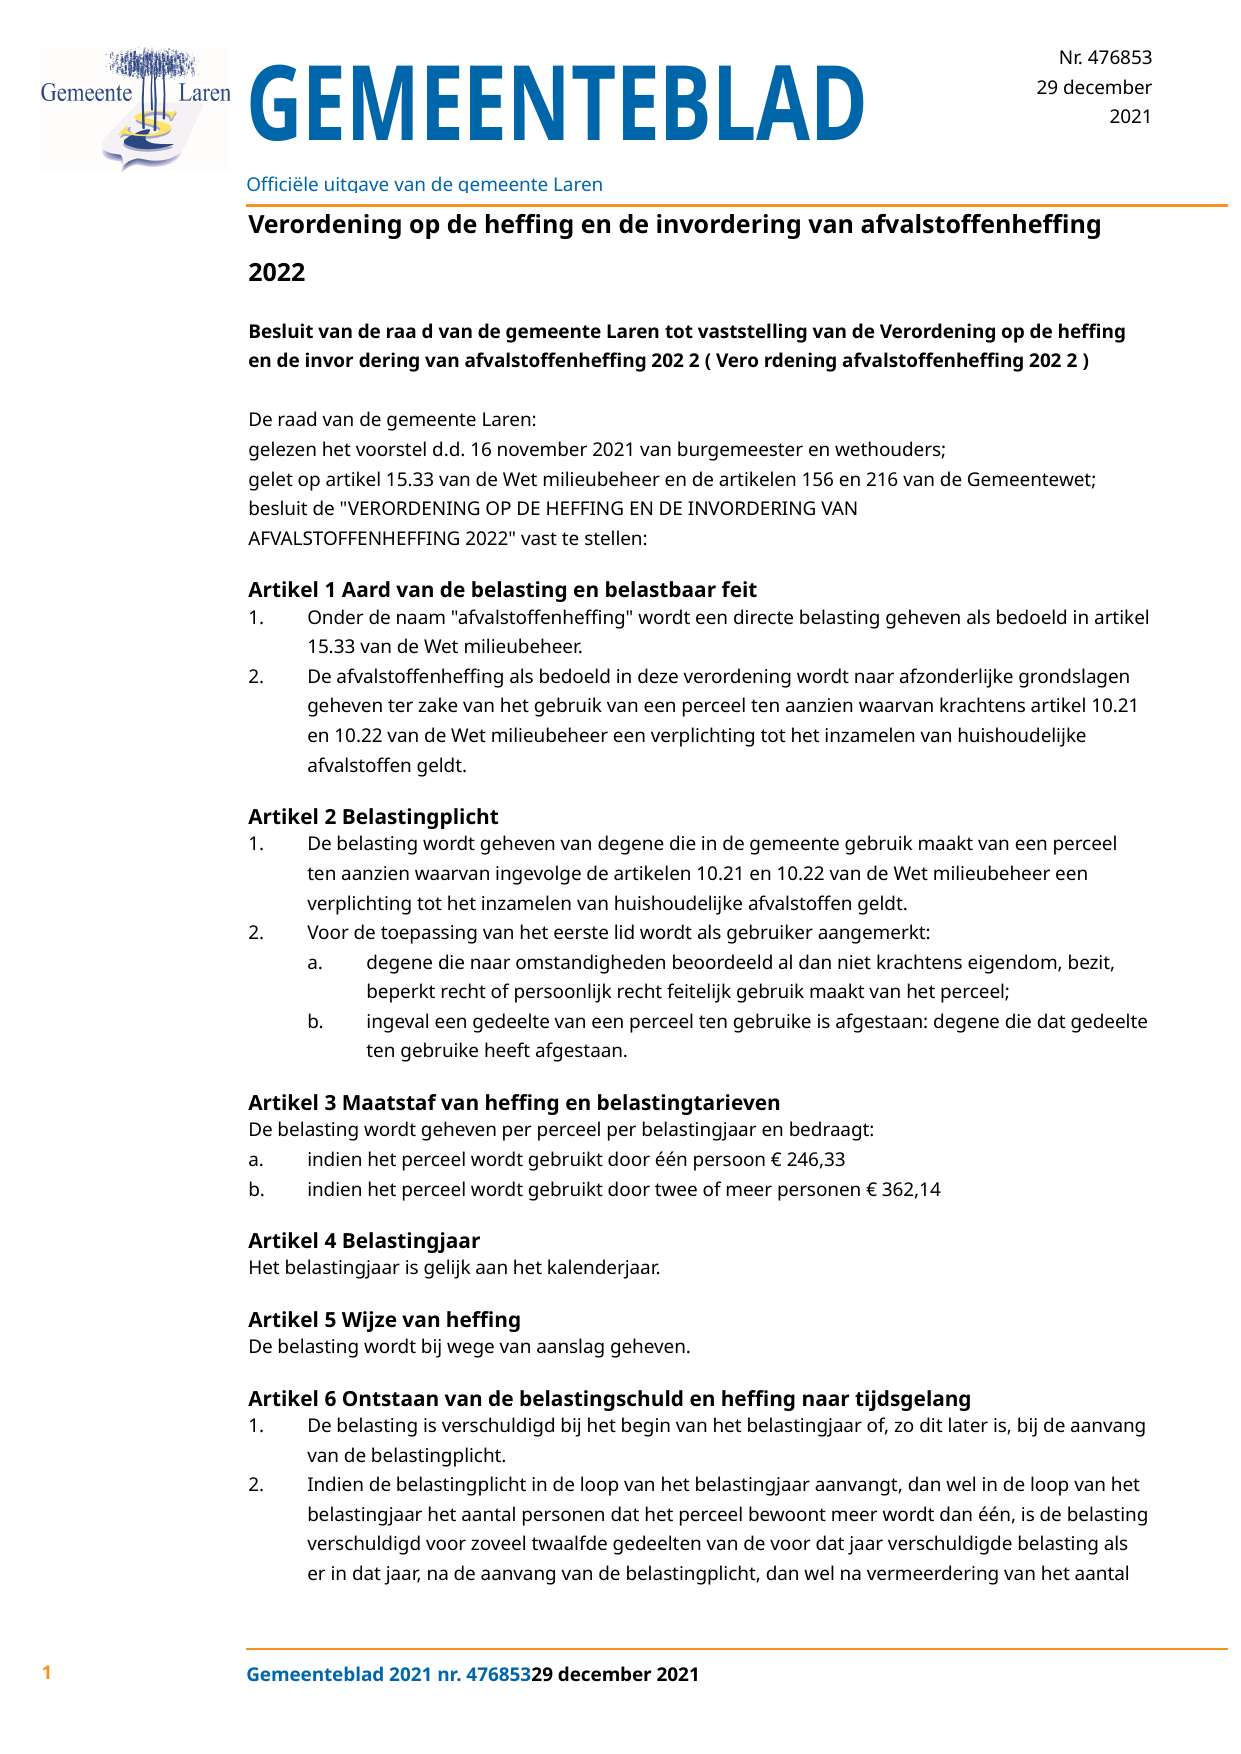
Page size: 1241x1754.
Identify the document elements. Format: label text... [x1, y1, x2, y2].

text Besluit van de raa d van de gemeente Laren tot vaststelling van de Verordening op de heffing en de invor dering van afvalstoffenheffing 202 2 ( Vero rdening afvalstoffenheffing 202 2 ) [248, 318, 1152, 373]
text Verordening op de heffing en de invordering van afvalstoffenheffing 2022 [248, 207, 1152, 288]
text Artikel 2 Belastingplicht [248, 802, 1152, 831]
list indien het perceel wordt gebruikt door twee of meer personen € 362,14 [248, 1176, 1152, 1201]
list Onder de naam "afvalstoffenheffing" wordt een directe belasting geheven als bedoeld in artikel 15.33 van de Wet milieubeheer. [248, 604, 1152, 659]
text De belasting wordt geheven per perceel per belastingjaar en bedraagt: [248, 1117, 1152, 1142]
text Artikel 1 Aard van de belasting en belastbaar feit [248, 575, 1152, 604]
text AFVALSTOFFENHEFFING 2022" vast te stellen: [248, 525, 1152, 551]
list De belasting is verschuldigd bij het begin van het belastingjaar of, zo dit later is, bij de aanvang van de belastingplicht. [248, 1412, 1152, 1468]
text Artikel 5 Wijze van heffing [248, 1305, 1152, 1333]
list ingeval een gedeelte van een perceel ten gebruike is afgestaan: degene die dat gedeelte ten gebruike heeft afgestaan. [307, 1008, 1152, 1063]
text Artikel 4 Belastingjaar [248, 1226, 1152, 1254]
picture [41, 47, 231, 172]
text Het belastingjaar is gelijk aan het kalenderjaar. [248, 1254, 1152, 1280]
text Artikel 6 Ontstaan van de belastingschuld en heffing naar tijdsgelang [248, 1384, 1152, 1412]
text gelezen het voorstel d.d. 16 november 2021 van burgemeester en wethouders; [248, 436, 1152, 462]
list Indien de belastingplicht in de loop van het belastingjaar aanvangt, dan wel in de loop van het belastingjaar het aantal personen dat het perceel bewoont meer wordt dan één, is de belasting verschuldigd voor zoveel twaalfde gedeelten van de voor dat jaar verschuldigde belasting als er in dat jaar, na de aanvang van de belastingplicht, dan wel na vermeerdering van het aantal [248, 1471, 1152, 1586]
list Voor de toepassing van het eerste lid wordt als gebruiker aangemerkt: [248, 919, 1152, 945]
text besluit de "VERORDENING OP DE HEFFING EN DE INVORDERING VAN [248, 495, 1152, 521]
list degene die naar omstandigheden beoordeeld al dan niet krachtens eigendom, bezit, beperkt recht of persoonlijk recht feitelijk gebruik maakt van het perceel; [307, 949, 1152, 1004]
text De raad van de gemeente Laren: [248, 407, 1152, 432]
text De belasting wordt bij wege van aanslag geheven. [248, 1333, 1152, 1359]
list De afvalstoffenheffing als bedoeld in deze verordening wordt naar afzonderlijke grondslagen geheven ter zake van het gebruik van een perceel ten aanzien waarvan krachtens artikel 10.21 en 10.22 van de Wet milieubeheer een verplichting tot het inzamelen van huishoudelijke afvalstoffen geldt. [248, 663, 1152, 777]
text gelet op artikel 15.33 van de Wet milieubeheer en de artikelen 156 en 216 van de Gemeentewet; [248, 466, 1152, 492]
list De belasting wordt geheven van degene die in de gemeente gebruik maakt van een perceel ten aanzien waarvan ingevolge de artikelen 10.21 en 10.22 van de Wet milieubeheer een verplichting tot het inzamelen van huishoudelijke afvalstoffen geldt. [248, 831, 1152, 916]
list indien het perceel wordt gebruikt door één persoon € 246,33 [248, 1146, 1152, 1172]
text Artikel 3 Maatstaf van heffing en belastingtarieven [248, 1088, 1152, 1117]
